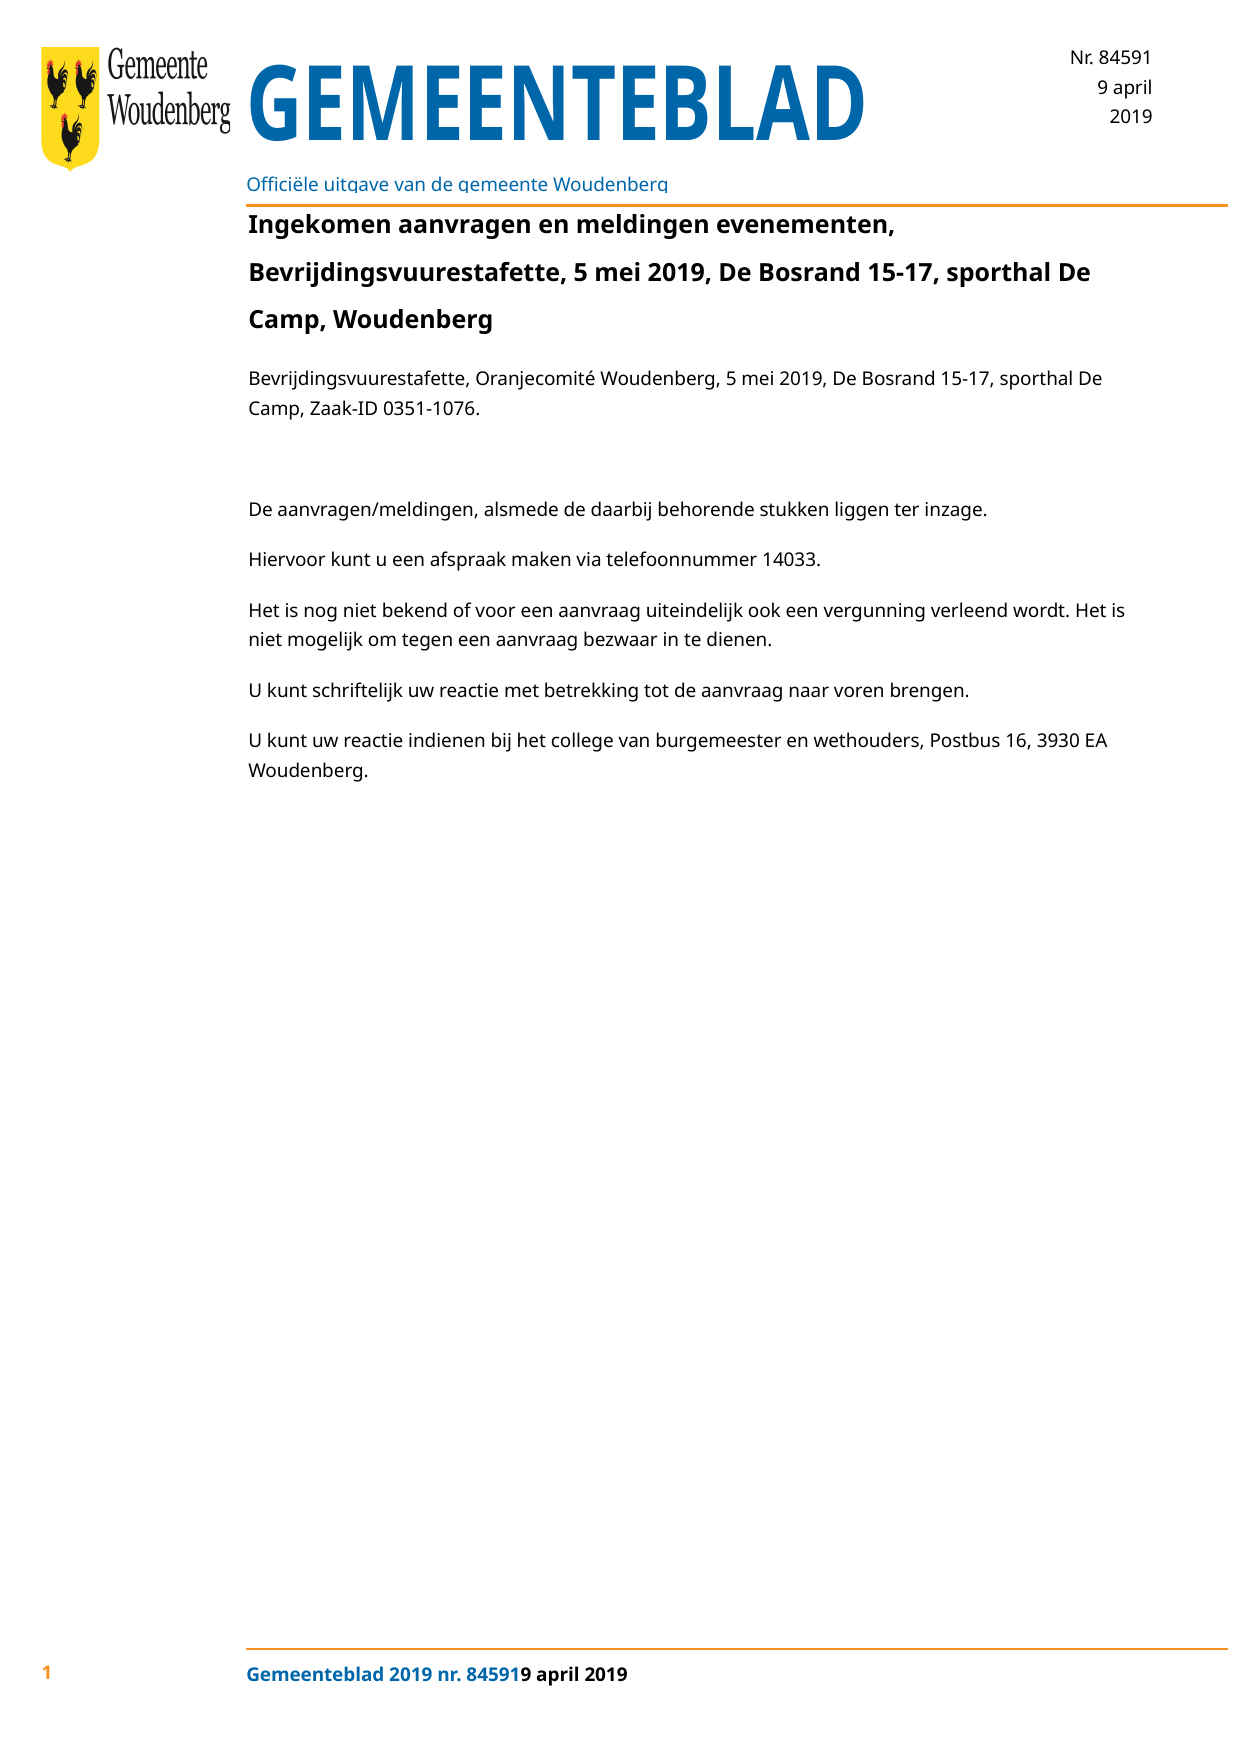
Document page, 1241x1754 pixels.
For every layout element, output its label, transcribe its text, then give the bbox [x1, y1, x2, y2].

text Het is nog niet bekend of voor een aanvraag uiteindelijk ook een vergunning verleend wordt. Het is niet mogelijk om tegen een aanvraag bezwaar in te dienen. [248, 597, 1152, 652]
text U kunt schriftelijk uw reactie met betrekking tot de aanvraag naar voren brengen. [248, 677, 1152, 702]
text De aanvragen/meldingen, alsmede de daarbij behorende stukken liggen ter inzage. [248, 496, 1152, 522]
text U kunt uw reactie indienen bij het college van burgemeester en wethouders, Postbus 16, 3930 EA Woudenberg. [248, 727, 1152, 782]
text Ingekomen aanvragen en meldingen evenementen, Bevrijdingsvuurestafette, 5 mei 2019, De Bosrand 15-17, sporthal De Camp, Woudenberg [248, 207, 1152, 336]
text Bevrijdingsvuurestafette, Oranjecomité Woudenberg, 5 mei 2019, De Bosrand 15-17, sporthal De Camp, Zaak-ID 0351-1076. [248, 366, 1152, 421]
text Hiervoor kunt u een afspraak maken via telefoonnummer 14033. [248, 546, 1152, 572]
picture [41, 47, 231, 172]
